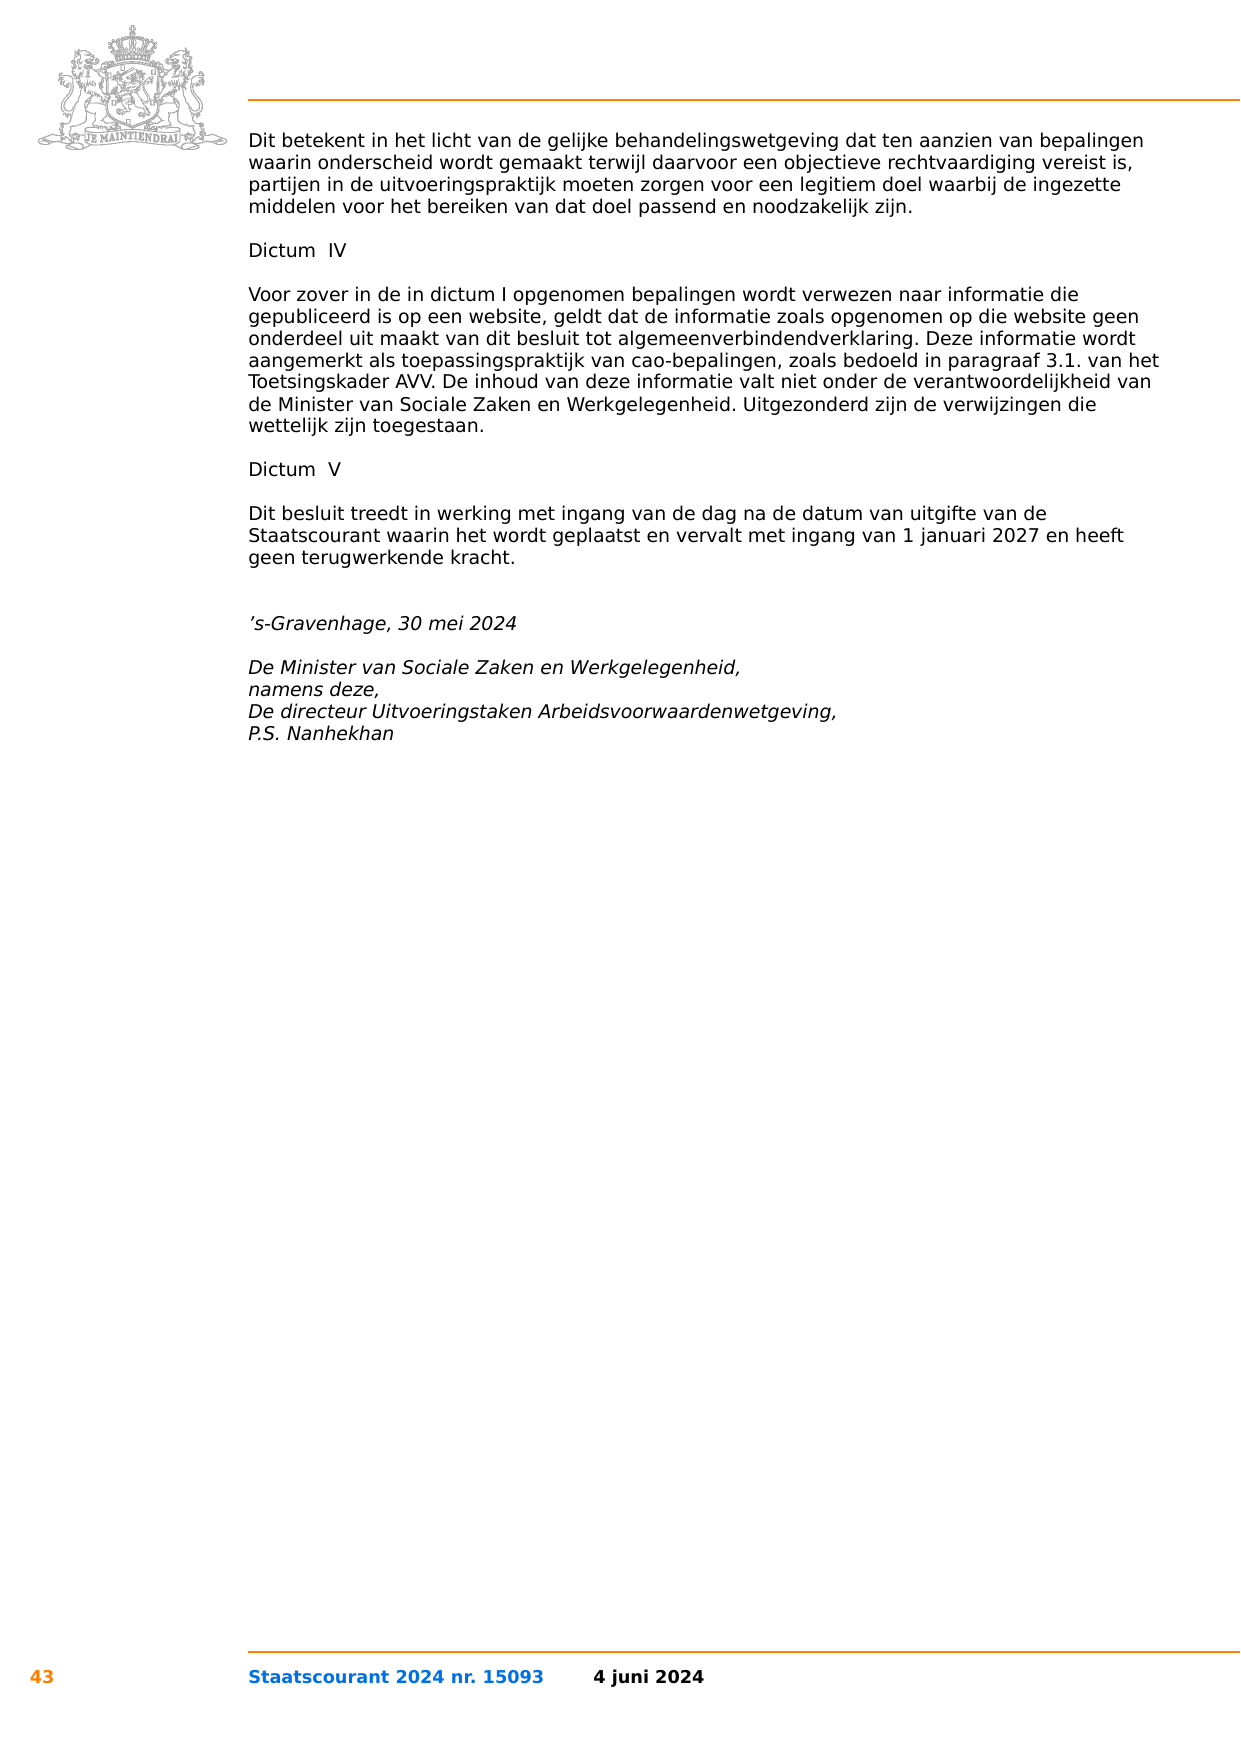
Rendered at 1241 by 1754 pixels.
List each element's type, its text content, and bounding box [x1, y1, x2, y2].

text Dictum IV [248, 240, 1163, 262]
text Dit besluit treedt in werking met ingang van de dag na de datum van uitgifte van de Staatscourant waarin het wordt geplaatst en vervalt met ingang van 1 januari 2027 en heeft geen terugwerkende kracht. [248, 503, 1163, 569]
text Dit betekent in het licht van de gelijke behandelingswetgeving dat ten aanzien van bepalingen waarin onderscheid wordt gemaakt terwijl daarvoor een objectieve rechtvaardiging vereist is, partijen in de uitvoeringspraktijk moeten zorgen voor een legitiem doel waarbij de ingezette middelen voor het bereiken van dat doel passend en noodzakelijk zijn. [248, 130, 1163, 218]
text Dictum V [248, 459, 1163, 481]
text ’s-Gravenhage, 30 mei 2024 [248, 613, 1163, 635]
text Voor zover in de in dictum I opgenomen bepalingen wordt verwezen naar informatie die gepubliceerd is op een website, geldt dat de informatie zoals opgenomen op die website geen onderdeel uit maakt van dit besluit tot algemeenverbindendverklaring. Deze informatie wordt aangemerkt als toepassingspraktijk van cao-bepalingen, zoals bedoeld in paragraaf 3.1. van het Toetsingskader AVV. De inhoud van deze informatie valt niet onder de verantwoordelijkheid van de Minister van Sociale Zaken en Werkgelegenheid. Uitgezonderd zijn de verwijzingen die wettelijk zijn toegestaan. [248, 283, 1163, 437]
picture [38, 25, 227, 150]
text De Minister van Sociale Zaken en Werkgelegenheid, namens deze, De directeur Uitvoeringstaken Arbeidsvoorwaardenwetgeving, P.S. Nanhekhan [248, 657, 1163, 745]
